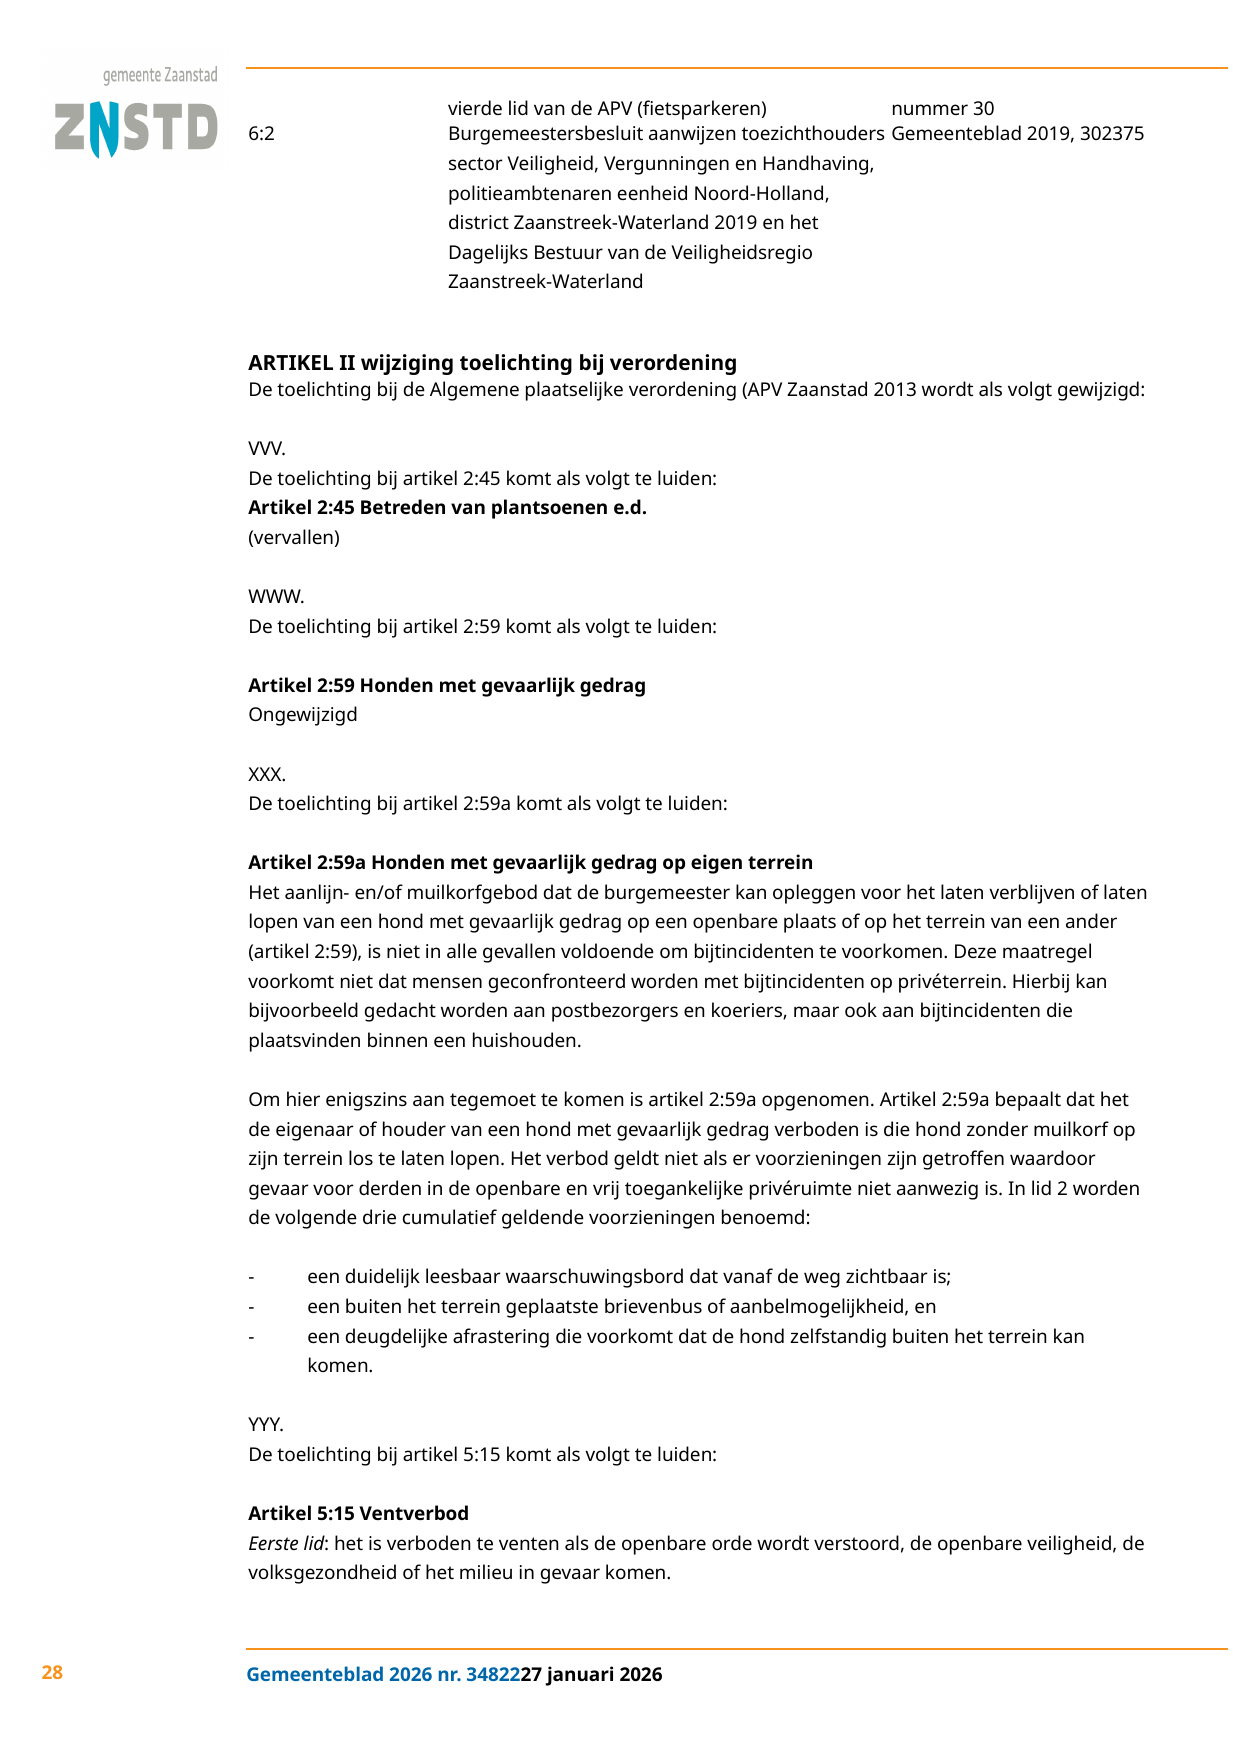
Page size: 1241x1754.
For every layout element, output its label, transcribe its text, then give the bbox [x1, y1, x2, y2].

table_cell [248, 95, 448, 121]
table_cell nummer 30 [891, 95, 1152, 121]
text XXX. [248, 761, 1152, 787]
text De toelichting bij artikel 2:59 komt als volgt te luiden: [248, 613, 1152, 639]
list een buiten het terrein geplaatste brievenbus of aanbelmogelijkheid, en [248, 1293, 1152, 1319]
text Artikel 2:45 Betreden van plantsoenen e.d. [248, 494, 1152, 520]
text WWW. [248, 583, 1152, 609]
table_cell Gemeenteblad 2019, 302375 [891, 121, 1152, 294]
text Het aanlijn- en/of muilkorfgebod dat de burgemeester kan opleggen voor het laten verblijven of laten lopen van een hond met gevaarlijk gedrag op een openbare plaats of op het terrein van een ander (artikel 2:59), is niet in alle gevallen voldoende om bijtincidenten te voorkomen. Deze maatregel voorkomt niet dat mensen geconfronteerd worden met bijtincidenten op privéterrein. Hierbij kan bijvoorbeeld gedacht worden aan postbezorgers en koeriers, maar ook aan bijtincidenten die plaatsvinden binnen een huishouden. [248, 879, 1152, 1053]
text (vervallen) [248, 524, 1152, 550]
text VVV. [248, 435, 1152, 461]
table_cell 6:2 [248, 121, 448, 294]
text Ongewijzigd [248, 702, 1152, 727]
text Om hier enigszins aan tegemoet te komen is artikel 2:59a opgenomen. Artikel 2:59a bepaalt dat het de eigenaar of houder van een hond met gevaarlijk gedrag verboden is die hond zonder muilkorf op zijn terrein los te laten lopen. Het verbod geldt niet als er voorzieningen zijn getroffen waardoor gevaar voor derden in de openbare en vrij toegankelijke privéruimte niet aanwezig is. In lid 2 worden de volgende drie cumulatief geldende voorzieningen benoemd: [248, 1086, 1152, 1230]
text Eerste lid: het is verboden te venten als de openbare orde wordt verstoord, de openbare veiligheid, de volksgezondheid of het milieu in gevaar komen. [248, 1530, 1152, 1585]
text ARTIKEL II wijziging toelichting bij verordening [248, 348, 1152, 376]
text Artikel 2:59 Honden met gevaarlijk gedrag [248, 672, 1152, 698]
text De toelichting bij artikel 2:59a komt als volgt te luiden: [248, 790, 1152, 816]
text Artikel 5:15 Ventverbod [248, 1500, 1152, 1526]
text YYY. [248, 1412, 1152, 1437]
text De toelichting bij artikel 2:45 komt als volgt te luiden: [248, 465, 1152, 491]
list een deugdelijke afrastering die voorkomt dat de hond zelfstandig buiten het terrein kan komen. [248, 1323, 1152, 1378]
list een duidelijk leesbaar waarschuwingsbord dat vanaf de weg zichtbaar is; [248, 1264, 1152, 1289]
text De toelichting bij de Algemene plaatselijke verordening (APV Zaanstad 2013 wordt als volgt gewijzigd: [248, 376, 1152, 402]
picture [41, 47, 231, 172]
table_cell Burgemeestersbesluit aanwijzen toezichthouders sector Veiligheid, Vergunningen en Handhaving, politieambtenaren eenheid Noord-Holland, district Zaanstreek-Waterland 2019 en het Dagelijks Bestuur van de Veiligheidsregio Zaanstreek-Waterland [448, 121, 891, 294]
table_cell vierde lid van de APV (fietsparkeren) [448, 95, 891, 121]
text Artikel 2:59a Honden met gevaarlijk gedrag op eigen terrein [248, 849, 1152, 875]
text De toelichting bij artikel 5:15 komt als volgt te luiden: [248, 1441, 1152, 1467]
